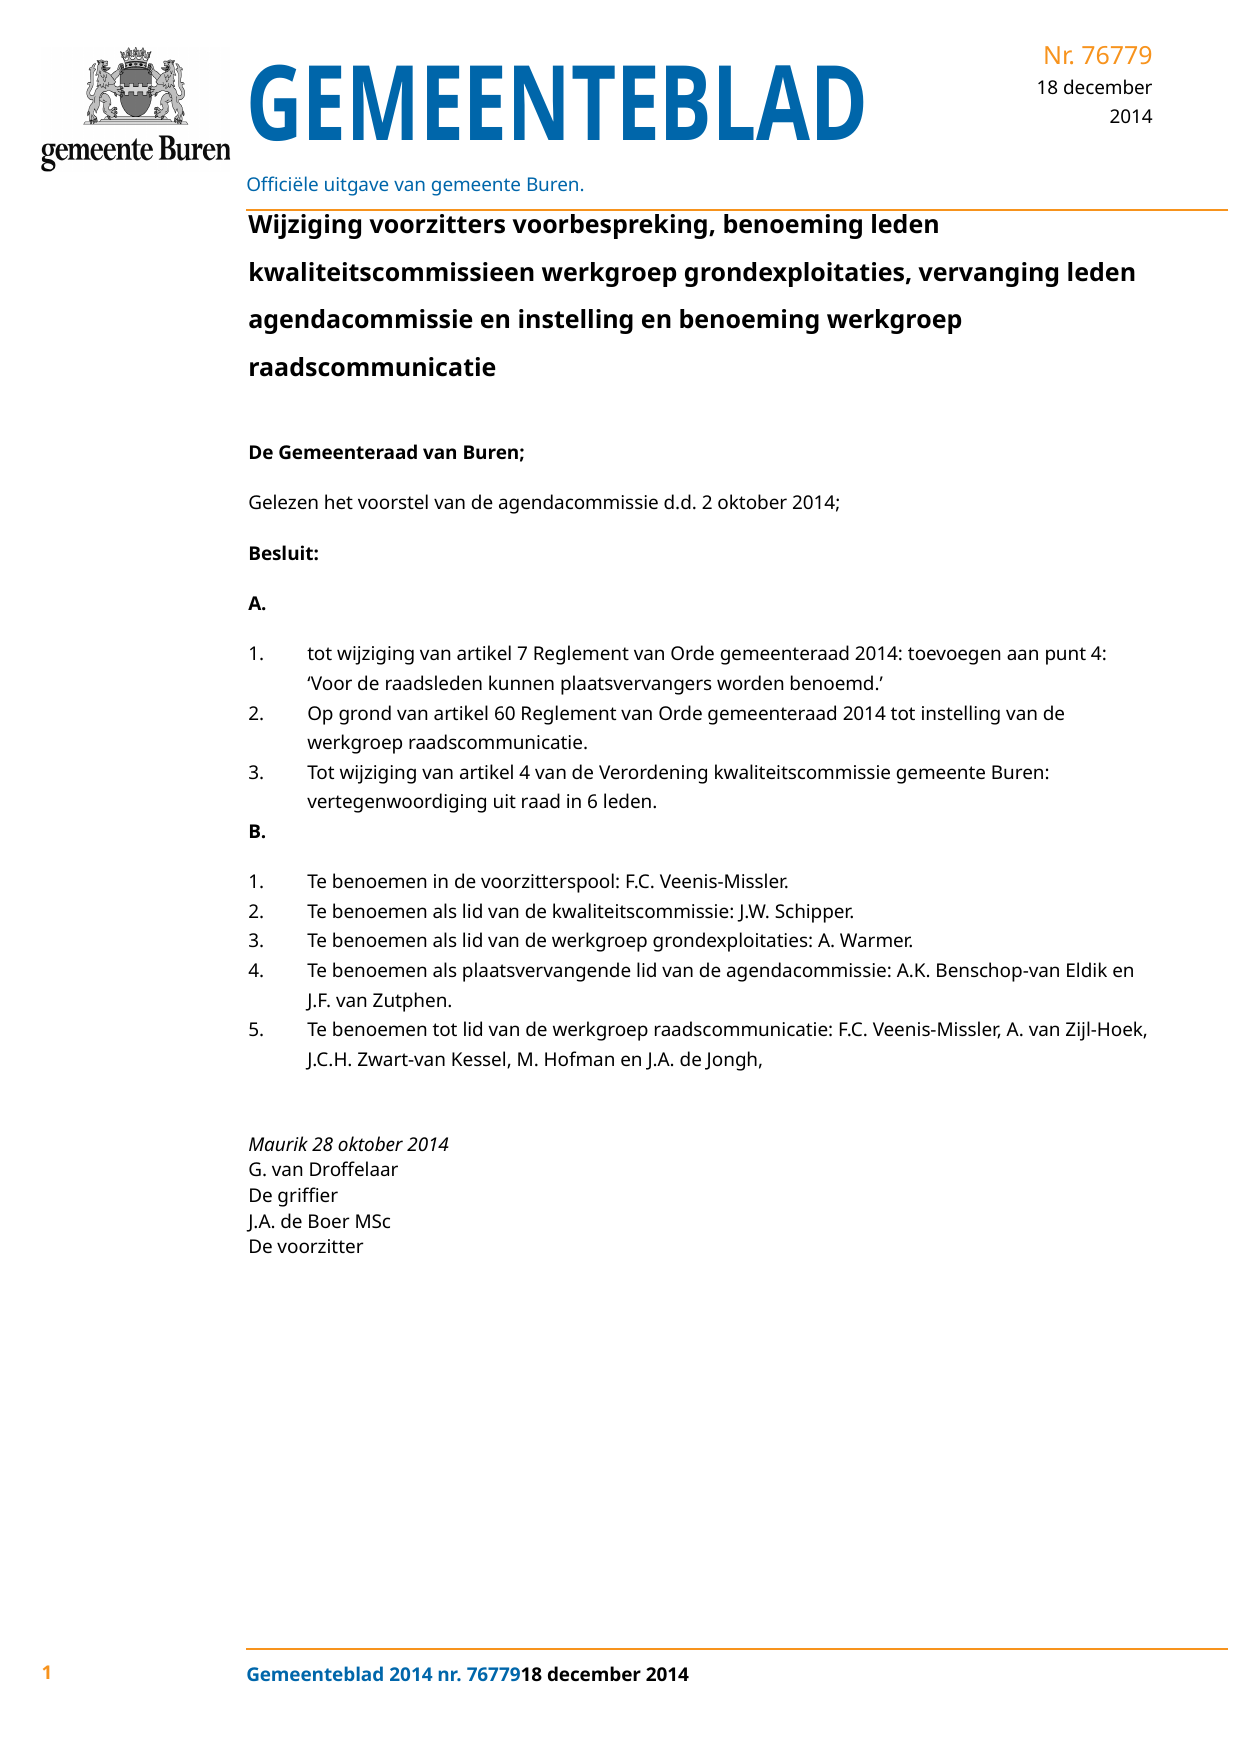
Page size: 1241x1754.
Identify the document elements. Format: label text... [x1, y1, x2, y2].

text Besluit: [248, 540, 1152, 565]
list Te benoemen als lid van de werkgroep grondexploitaties: A. Warmer. [248, 928, 1152, 953]
list Te benoemen tot lid van de werkgroep raadscommunicatie: F.C. Veenis-Missler, A. van Zijl-Hoek, J.C.H. Zwart-van Kessel, M. Hofman en J.A. de Jongh, [248, 1016, 1152, 1072]
text G. van Droffelaar [248, 1157, 1152, 1182]
list Op grond van artikel 60 Reglement van Orde gemeenteraad 2014 tot instelling van de werkgroep raadscommunicatie. [248, 700, 1152, 755]
list Te benoemen in de voorzitterspool: F.C. Veenis-Missler. [248, 868, 1152, 894]
text Wijziging voorzitters voorbespreking, benoeming leden kwaliteitscommissieen werkgroep grondexploitaties, vervanging leden agendacommissie en instelling en benoeming werkgroep raadscommunicatie [248, 211, 1152, 384]
text De griffier [248, 1182, 1152, 1208]
list Tot wijziging van artikel 4 van de Verordening kwaliteitscommissie gemeente Buren: vertegenwoordiging uit raad in 6 leden. [248, 759, 1152, 814]
list tot wijziging van artikel 7 Reglement van Orde gemeenteraad 2014: toevoegen aan punt 4: ‘Voor de raadsleden kunnen plaatsvervangers worden benoemd.’ [248, 641, 1152, 696]
list Te benoemen als plaatsvervangende lid van de agendacommissie: A.K. Benschop-van Eldik en J.F. van Zutphen. [248, 957, 1152, 1012]
text Gelezen het voorstel van de agendacommissie d.d. 2 oktober 2014; [248, 489, 1152, 515]
text B. [248, 818, 1152, 844]
text A. [248, 590, 1152, 616]
picture [41, 47, 231, 172]
text De voorzitter [248, 1234, 1152, 1259]
list Te benoemen als lid van de kwaliteitscommissie: J.W. Schipper. [248, 898, 1152, 924]
text Maurik 28 oktober 2014 [248, 1131, 1152, 1157]
text De Gemeenteraad van Buren; [248, 439, 1152, 464]
text J.A. de Boer MSc [248, 1208, 1152, 1234]
